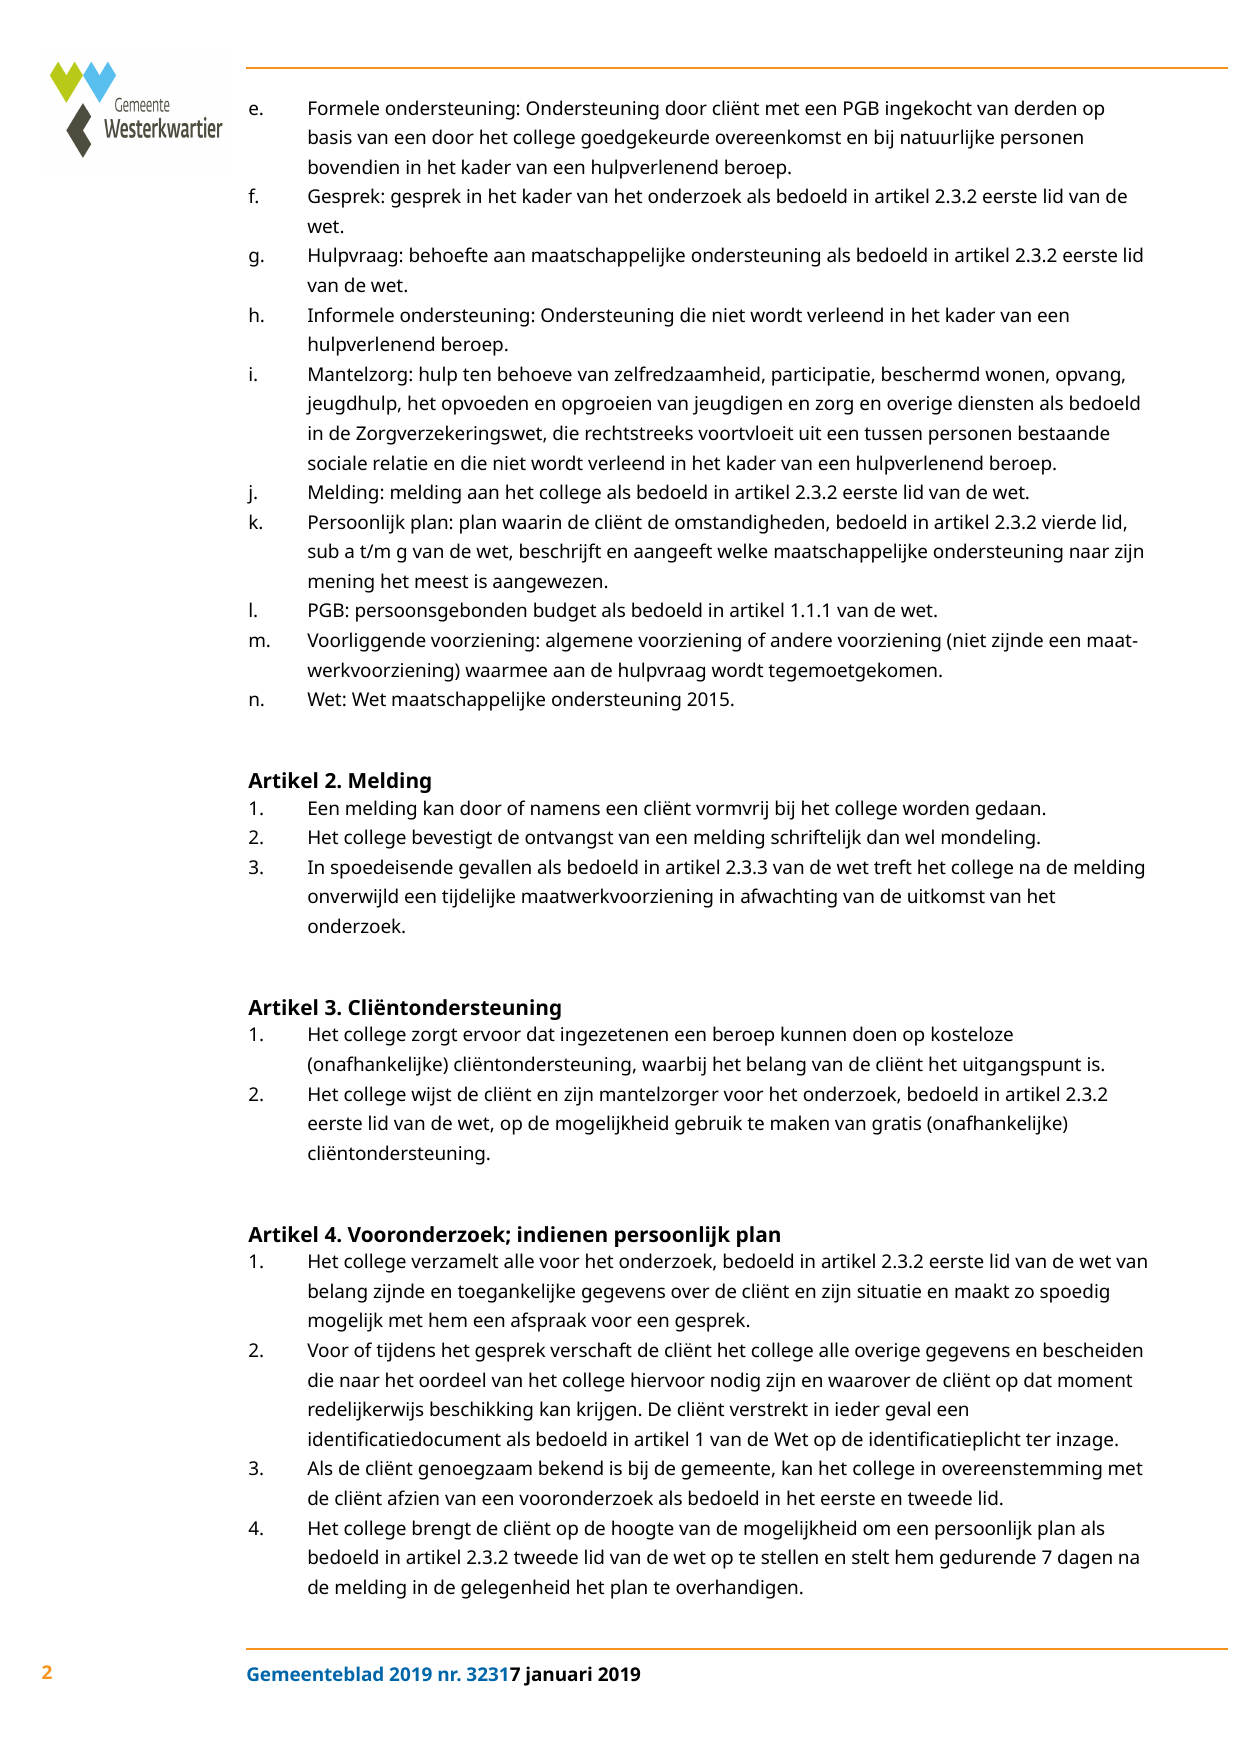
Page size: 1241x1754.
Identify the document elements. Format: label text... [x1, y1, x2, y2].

picture [41, 47, 231, 172]
text Artikel 2. Melding [248, 766, 1152, 795]
list In spoedeisende gevallen als bedoeld in artikel 2.3.3 van de wet treft het college na de melding onverwijld een tijdelijke maatwerkvoorziening in afwachting van de uitkomst van het onderzoek. [248, 854, 1152, 939]
list Het college zorgt ervoor dat ingezetenen een beroep kunnen doen op kosteloze (onafhankelijke) cliëntondersteuning, waarbij het belang van de cliënt het uitgangspunt is. [248, 1022, 1152, 1077]
list Mantelzorg: hulp ten behoeve van zelfredzaamheid, participatie, beschermd wonen, opvang, jeugdhulp, het opvoeden en opgroeien van jeugdigen en zorg en overige diensten als bedoeld in de Zorgverzekeringswet, die rechtstreeks voortvloeit uit een tussen personen bestaande sociale relatie en die niet wordt verleend in het kader van een hulpverlenend beroep. [248, 361, 1152, 476]
list Het college wijst de cliënt en zijn mantelzorger voor het onderzoek, bedoeld in artikel 2.3.2 eerste lid van de wet, op de mogelijkheid gebruik te maken van gratis (onafhankelijke) cliëntondersteuning. [248, 1081, 1152, 1166]
text Artikel 4. Vooronderzoek; indienen persoonlijk plan [248, 1220, 1152, 1248]
list Gesprek: gesprek in het kader van het onderzoek als bedoeld in artikel 2.3.2 eerste lid van de wet. [248, 183, 1152, 239]
list Voor of tijdens het gesprek verschaft de cliënt het college alle overige gegevens en bescheiden die naar het oordeel van het college hiervoor nodig zijn en waarover de cliënt op dat moment redelijkerwijs beschikking kan krijgen. De cliënt verstrekt in ieder geval een identificatiedocument als bedoeld in artikel 1 van de Wet op de identificatieplicht ter inzage. [248, 1337, 1152, 1452]
list PGB: persoonsgebonden budget als bedoeld in artikel 1.1.1 van de wet. [248, 598, 1152, 623]
list Informele ondersteuning: Ondersteuning die niet wordt verleend in het kader van een hulpverlenend beroep. [248, 302, 1152, 357]
list Het college brengt de cliënt op de hoogte van de mogelijkheid om een persoonlijk plan als bedoeld in artikel 2.3.2 tweede lid van de wet op te stellen en stelt hem gedurende 7 dagen na de melding in de gelegenheid het plan te overhandigen. [248, 1515, 1152, 1599]
list Het college bevestigt de ontvangst van een melding schriftelijk dan wel mondeling. [248, 824, 1152, 850]
list Als de cliënt genoegzaam bekend is bij de gemeente, kan het college in overeenstemming met de cliënt afzien van een vooronderzoek als bedoeld in het eerste en tweede lid. [248, 1456, 1152, 1511]
text Artikel 3. Cliëntondersteuning [248, 993, 1152, 1022]
list Het college verzamelt alle voor het onderzoek, bedoeld in artikel 2.3.2 eerste lid van de wet van belang zijnde en toegankelijke gegevens over de cliënt en zijn situatie en maakt zo spoedig mogelijk met hem een afspraak voor een gesprek. [248, 1248, 1152, 1333]
list Formele ondersteuning: Ondersteuning door cliënt met een PGB ingekocht van derden op basis van een door het college goedgekeurde overeenkomst en bij natuurlijke personen bovendien in het kader van een hulpverlenend beroep. [248, 95, 1152, 180]
list Een melding kan door of namens een cliënt vormvrij bij het college worden gedaan. [248, 795, 1152, 821]
list Voorliggende voorziening: algemene voorziening of andere voorziening (niet zijnde een maat-werkvoorziening) waarmee aan de hulpvraag wordt tegemoetgekomen. [248, 627, 1152, 683]
list Persoonlijk plan: plan waarin de cliënt de omstandigheden, bedoeld in artikel 2.3.2 vierde lid, sub a t/m g van de wet, beschrijft en aangeeft welke maatschappelijke ondersteuning naar zijn mening het meest is aangewezen. [248, 509, 1152, 594]
list Hulpvraag: behoefte aan maatschappelijke ondersteuning als bedoeld in artikel 2.3.2 eerste lid van de wet. [248, 243, 1152, 298]
list Wet: Wet maatschappelijke ondersteuning 2015. [248, 686, 1152, 712]
list Melding: melding aan het college als bedoeld in artikel 2.3.2 eerste lid van de wet. [248, 479, 1152, 505]
